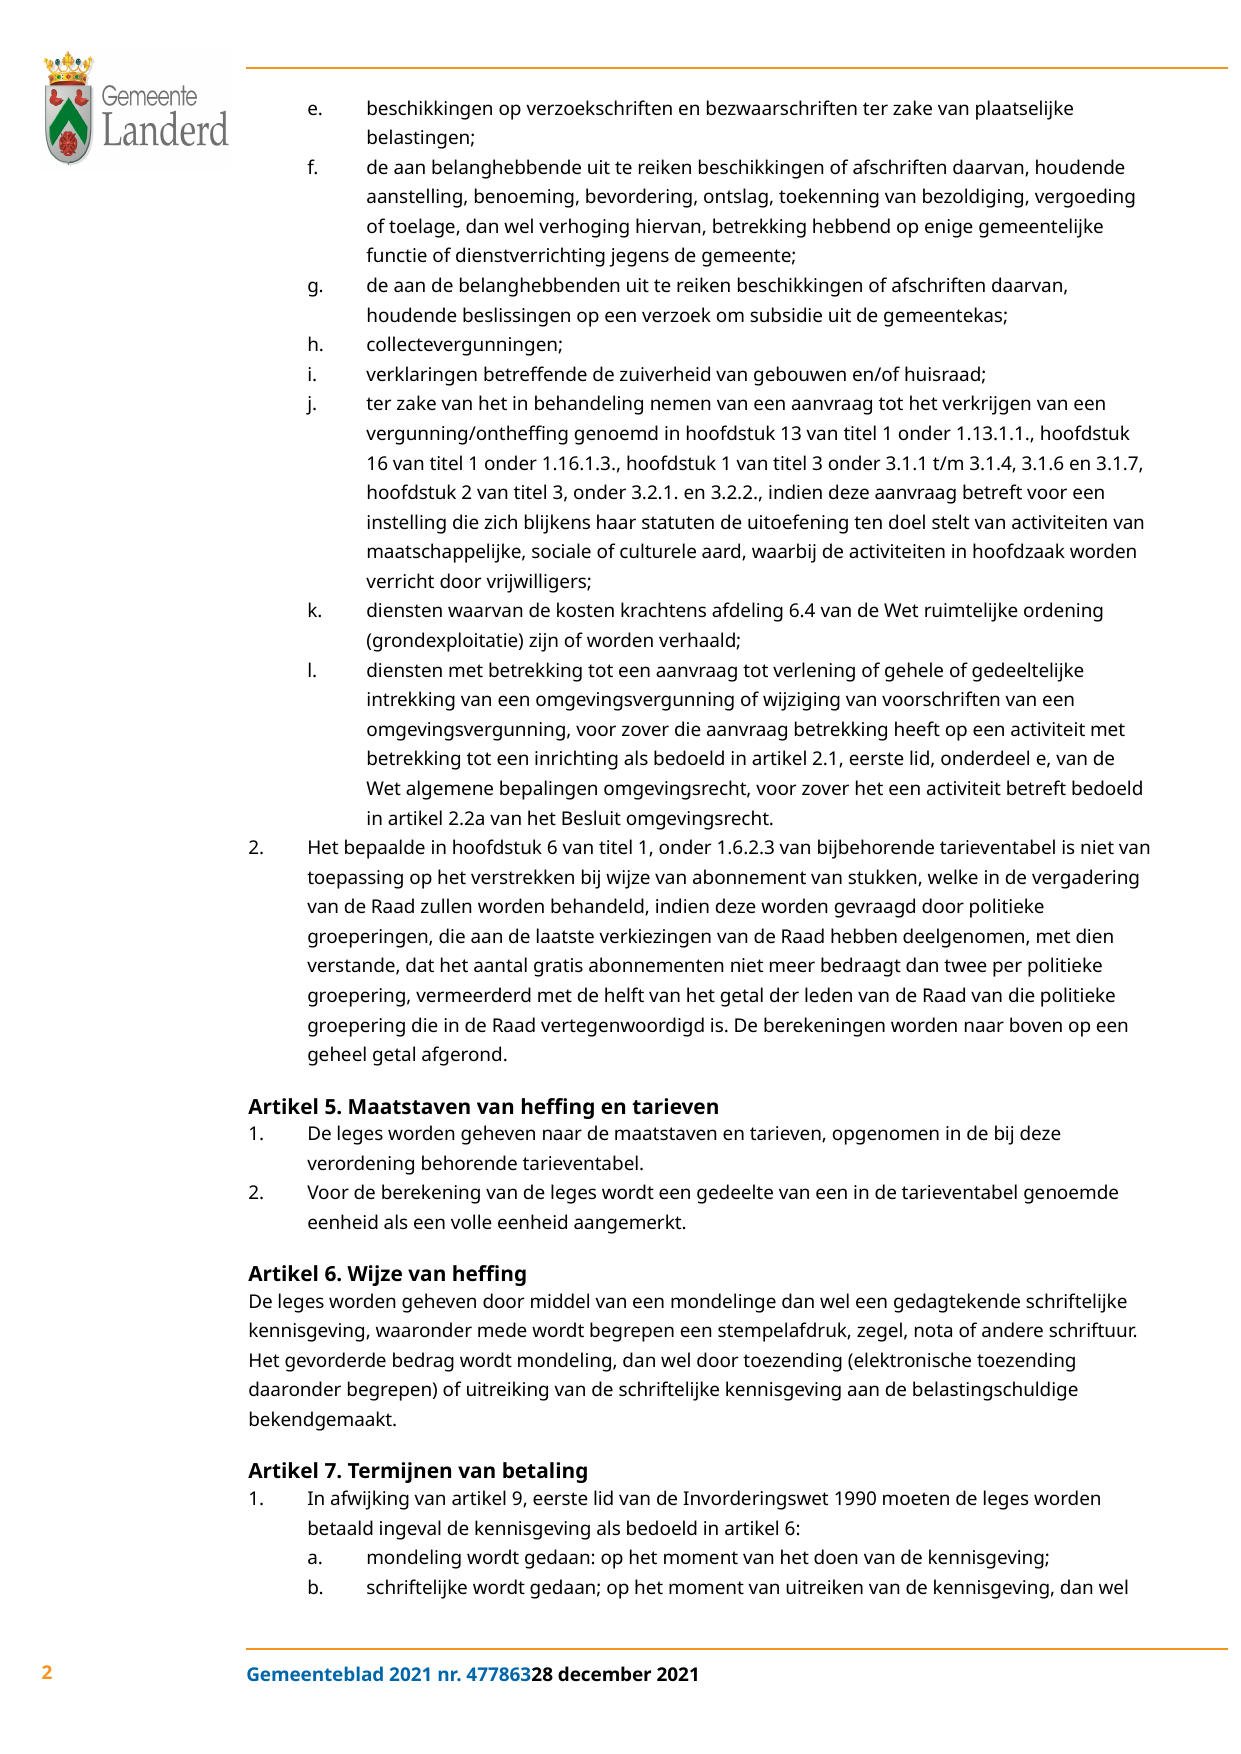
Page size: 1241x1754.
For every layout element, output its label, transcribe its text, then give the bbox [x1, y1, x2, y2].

text Artikel 7. Termijnen van betaling [248, 1457, 1152, 1485]
list ter zake van het in behandeling nemen van een aanvraag tot het verkrijgen van een vergunning/ontheffing genoemd in hoofdstuk 13 van titel 1 onder 1.13.1.1., hoofdstuk 16 van titel 1 onder 1.16.1.3., hoofdstuk 1 van titel 3 onder 3.1.1 t/m 3.1.4, 3.1.6 en 3.1.7, hoofdstuk 2 van titel 3, onder 3.2.1. en 3.2.2., indien deze aanvraag betreft voor een instelling die zich blijkens haar statuten de uitoefening ten doel stelt van activiteiten van maatschappelijke, sociale of culturele aard, waarbij de activiteiten in hoofdzaak worden verricht door vrijwilligers; [307, 391, 1152, 594]
list Voor de berekening van de leges wordt een gedeelte van een in de tarieventabel genoemde eenheid als een volle eenheid aangemerkt. [248, 1179, 1152, 1235]
list mondeling wordt gedaan: op het moment van het doen van de kennisgeving; [307, 1544, 1152, 1570]
list beschikkingen op verzoekschriften en bezwaarschriften ter zake van plaatselijke belastingen; [307, 95, 1152, 150]
list verklaringen betreffende de zuiverheid van gebouwen en/of huisraad; [307, 361, 1152, 387]
text Artikel 6. Wijze van heffing [248, 1259, 1152, 1288]
list diensten met betrekking tot een aanvraag tot verlening of gehele of gedeeltelijke intrekking van een omgevingsvergunning of wijziging van voorschriften van een omgevingsvergunning, voor zover die aanvraag betrekking heeft op een activiteit met betrekking tot een inrichting als bedoeld in artikel 2.1, eerste lid, onderdeel e, van de Wet algemene bepalingen omgevingsrecht, voor zover het een activiteit betreft bedoeld in artikel 2.2a van het Besluit omgevingsrecht. [307, 657, 1152, 831]
list schriftelijke wordt gedaan; op het moment van uitreiken van de kennisgeving, dan wel [307, 1574, 1152, 1599]
list de aan belanghebbende uit te reiken beschikkingen of afschriften daarvan, houdende aanstelling, benoeming, bevordering, ontslag, toekenning van bezoldiging, vergoeding of toelage, dan wel verhoging hiervan, betrekking hebbend op enige gemeentelijke functie of dienstverrichting jegens de gemeente; [307, 154, 1152, 268]
text De leges worden geheven door middel van een mondelinge dan wel een gedagtekende schriftelijke kennisgeving, waaronder mede wordt begrepen een stempelafdruk, zegel, nota of andere schriftuur. Het gevorderde bedrag wordt mondeling, dan wel door toezending (elektronische toezending daaronder begrepen) of uitreiking van de schriftelijke kennisgeving aan de belastingschuldige bekendgemaakt. [248, 1288, 1152, 1432]
list In afwijking van artikel 9, eerste lid van de Invorderingswet 1990 moeten de leges worden betaald ingeval de kennisgeving als bedoeld in artikel 6: [248, 1485, 1152, 1540]
list collectevergunningen; [307, 331, 1152, 357]
list De leges worden geheven naar de maatstaven en tarieven, opgenomen in de bij deze verordening behorende tarieventabel. [248, 1120, 1152, 1176]
picture [41, 47, 231, 172]
list de aan de belanghebbenden uit te reiken beschikkingen of afschriften daarvan, houdende beslissingen op een verzoek om subsidie uit de gemeentekas; [307, 272, 1152, 328]
list diensten waarvan de kosten krachtens afdeling 6.4 van de Wet ruimtelijke ordening (grondexploitatie) zijn of worden verhaald; [307, 598, 1152, 653]
text Artikel 5. Maatstaven van heffing en tarieven [248, 1092, 1152, 1120]
list Het bepaalde in hoofdstuk 6 van titel 1, onder 1.6.2.3 van bijbehorende tarieventabel is niet van toepassing op het verstrekken bij wijze van abonnement van stukken, welke in de vergadering van de Raad zullen worden behandeld, indien deze worden gevraagd door politieke groeperingen, die aan de laatste verkiezingen van de Raad hebben deelgenomen, met dien verstande, dat het aantal gratis abonnementen niet meer bedraagt dan twee per politieke groepering, vermeerderd met de helft van het getal der leden van de Raad van die politieke groepering die in de Raad vertegenwoordigd is. De berekeningen worden naar boven op een geheel getal afgerond. [248, 834, 1152, 1067]
